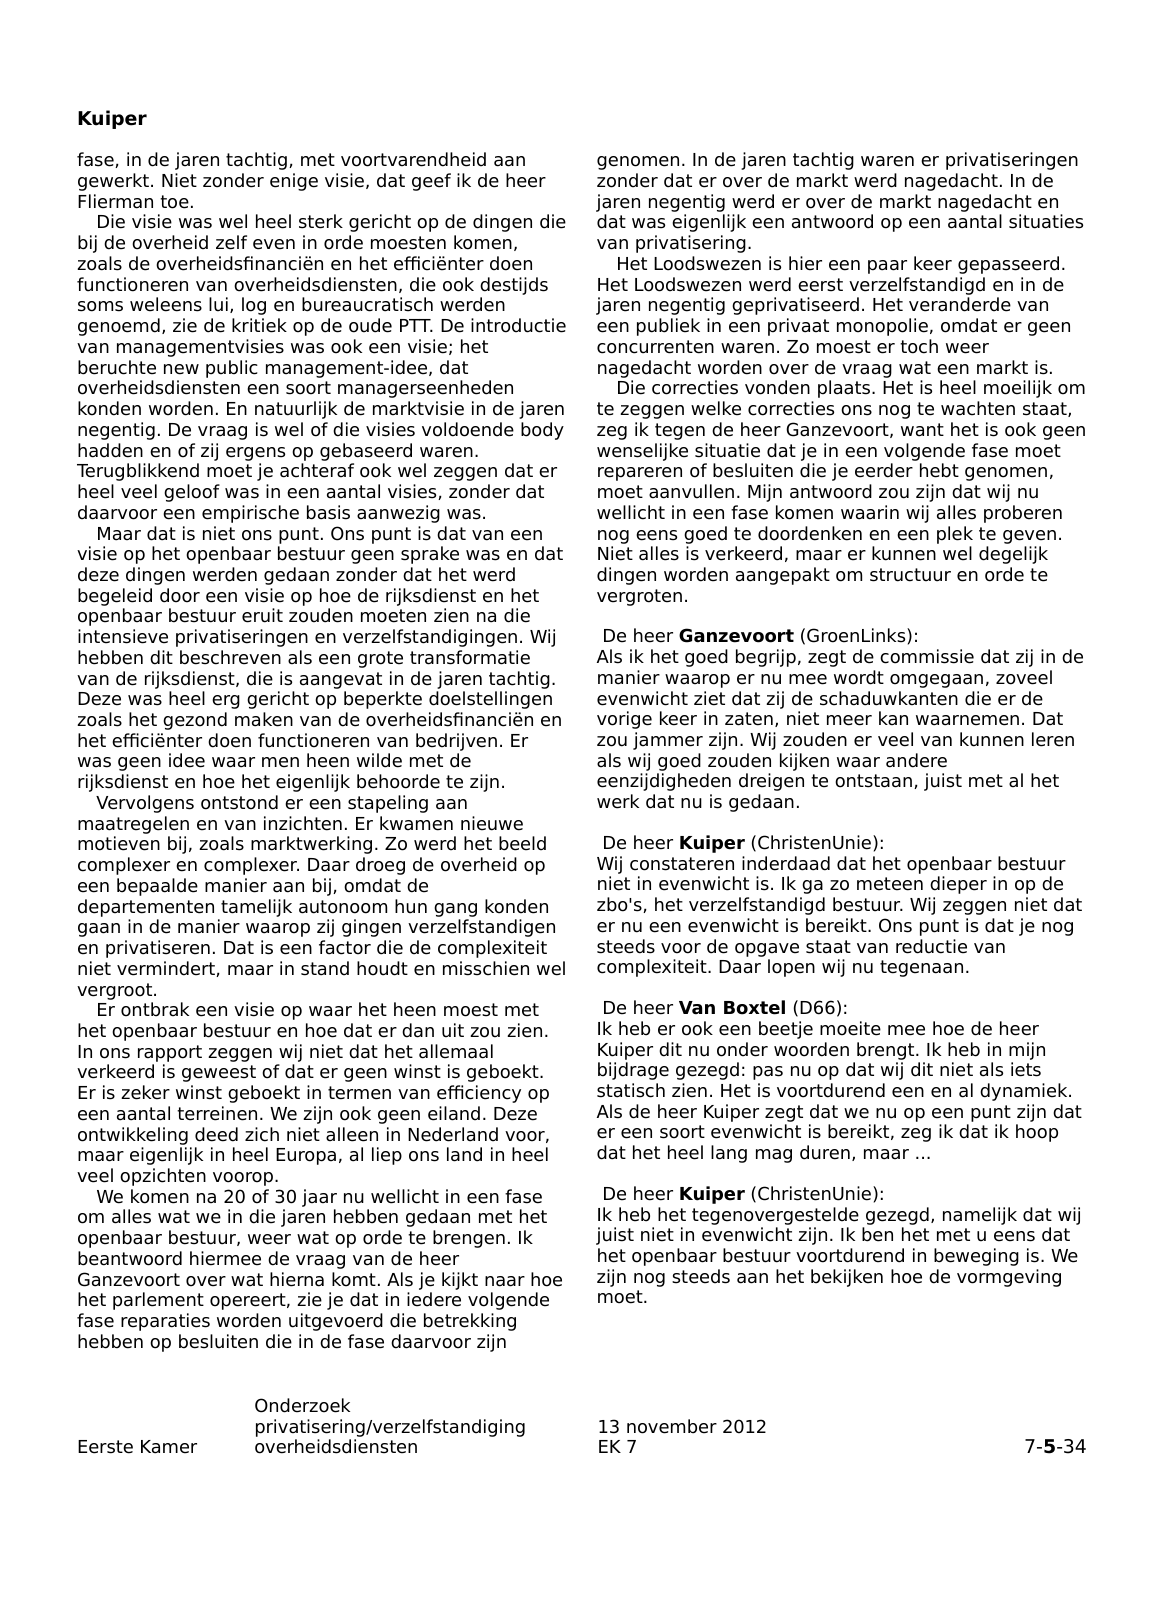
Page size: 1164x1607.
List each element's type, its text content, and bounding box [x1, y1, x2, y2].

text Ik heb er ook een beetje moeite mee hoe de heer Kuiper dit nu onder woorden brengt. Ik heb in mijn bijdrage gezegd: pas nu op dat wij dit niet als iets statisch zien. Het is voortdurend een en al dynamiek. Als de heer Kuiper zegt dat we nu op een punt zijn dat er een soort evenwicht is bereikt, zeg ik dat ik hoop dat het heel lang mag duren, maar ... [596, 1019, 1087, 1164]
text Als ik het goed begrijp, zegt de commissie dat zij in de manier waarop er nu mee wordt omgegaan, zoveel evenwicht ziet dat zij de schaduwkanten die er de vorige keer in zaten, niet meer kan waarnemen. Dat zou jammer zijn. Wij zouden er veel van kunnen leren als wij goed zouden kijken waar andere eenzijdigheden dreigen te ontstaan, juist met al het werk dat nu is gedaan. [596, 647, 1087, 813]
text Er ontbrak een visie op waar het heen moest met het openbaar bestuur en hoe dat er dan uit zou zien. In ons rapport zeggen wij niet dat het allemaal verkeerd is geweest of dat er geen winst is geboekt. Er is zeker winst geboekt in termen van efficiency op een aantal terreinen. We zijn ook geen eiland. Deze ontwikkeling deed zich niet alleen in Nederland voor, maar eigenlijk in heel Europa, al liep ons land in heel veel opzichten voorop. [77, 1000, 567, 1187]
text fase, in de jaren tachtig, met voortvarendheid aan gewerkt. Niet zonder enige visie, dat geef ik de heer Flierman toe. [77, 150, 567, 212]
text De heer Kuiper (ChristenUnie): [596, 1184, 1087, 1204]
text Vervolgens ontstond er een stapeling aan maatregelen en van inzichten. Er kwamen nieuwe motieven bij, zoals marktwerking. Zo werd het beeld complexer en complexer. Daar droeg de overheid op een bepaalde manier aan bij, omdat de departementen tamelijk autonoom hun gang konden gaan in de manier waarop zij gingen verzelfstandigen en privatiseren. Dat is een factor die de complexiteit niet vermindert, maar in stand houdt en misschien wel vergroot. [77, 793, 567, 1000]
text Maar dat is niet ons punt. Ons punt is dat van een visie op het openbaar bestuur geen sprake was en dat deze dingen werden gedaan zonder dat het werd begeleid door een visie op hoe de rijksdienst en het openbaar bestuur eruit zouden moeten zien na die intensieve privatiseringen en verzelfstandigingen. Wij hebben dit beschreven als een grote transformatie van de rijksdienst, die is aangevat in de jaren tachtig. Deze was heel erg gericht op beperkte doelstellingen zoals het gezond maken van de overheidsfinanciën en het efficiënter doen functioneren van bedrijven. Er was geen idee waar men heen wilde met de rijksdienst en hoe het eigenlijk behoorde te zijn. [77, 523, 567, 793]
text genomen. In de jaren tachtig waren er privatiseringen zonder dat er over de markt werd nagedacht. In de jaren negentig werd er over de markt nagedacht en dat was eigenlijk een antwoord op een aantal situaties van privatisering. [596, 150, 1087, 254]
text De heer Kuiper (ChristenUnie): [596, 833, 1087, 853]
text Ik heb het tegenovergestelde gezegd, namelijk dat wij juist niet in evenwicht zijn. Ik ben het met u eens dat het openbaar bestuur voortdurend in beweging is. We zijn nog steeds aan het bekijken hoe de vormgeving moet. [596, 1204, 1087, 1308]
text Het Loodswezen is hier een paar keer gepasseerd. Het Loodswezen werd eerst verzelfstandigd en in de jaren negentig geprivatiseerd. Het veranderde van een publiek in een privaat monopolie, omdat er geen concurrenten waren. Zo moest er toch weer nagedacht worden over de vraag wat een markt is. [596, 254, 1087, 378]
text De heer Van Boxtel (D66): [596, 998, 1087, 1019]
text Die visie was wel heel sterk gericht op de dingen die bij de overheid zelf even in orde moesten komen, zoals de overheidsfinanciën en het efficiënter doen functioneren van overheidsdiensten, die ook destijds soms weleens lui, log en bureaucratisch werden genoemd, zie de kritiek op de oude PTT. De introductie van managementvisies was ook een visie; het beruchte new public management-idee, dat overheidsdiensten een soort managerseenheden konden worden. En natuurlijk de marktvisie in de jaren negentig. De vraag is wel of die visies voldoende body hadden en of zij ergens op gebaseerd waren. Terugblikkend moet je achteraf ook wel zeggen dat er heel veel geloof was in een aantal visies, zonder dat daarvoor een empirische basis aanwezig was. [77, 212, 567, 523]
text Wij constateren inderdaad dat het openbaar bestuur niet in evenwicht is. Ik ga zo meteen dieper in op de zbo's, het verzelfstandigd bestuur. Wij zeggen niet dat er nu een evenwicht is bereikt. Ons punt is dat je nog steeds voor de opgave staat van reductie van complexiteit. Daar lopen wij nu tegenaan. [596, 853, 1087, 978]
text We komen na 20 of 30 jaar nu wellicht in een fase om alles wat we in die jaren hebben gedaan met het openbaar bestuur, weer wat op orde te brengen. Ik beantwoord hiermee de vraag van de heer Ganzevoort over wat hierna komt. Als je kijkt naar hoe het parlement opereert, zie je dat in iedere volgende fase reparaties worden uitgevoerd die betrekking hebben op besluiten die in de fase daarvoor zijn [77, 1187, 567, 1352]
text Die correcties vonden plaats. Het is heel moeilijk om te zeggen welke correcties ons nog te wachten staat, zeg ik tegen de heer Ganzevoort, want het is ook geen wenselijke situatie dat je in een volgende fase moet repareren of besluiten die je eerder hebt genomen, moet aanvullen. Mijn antwoord zou zijn dat wij nu wellicht in een fase komen waarin wij alles proberen nog eens goed te doordenken en een plek te geven. Niet alles is verkeerd, maar er kunnen wel degelijk dingen worden aangepakt om structuur en orde te vergroten. [596, 378, 1087, 606]
text De heer Ganzevoort (GroenLinks): [596, 626, 1087, 647]
